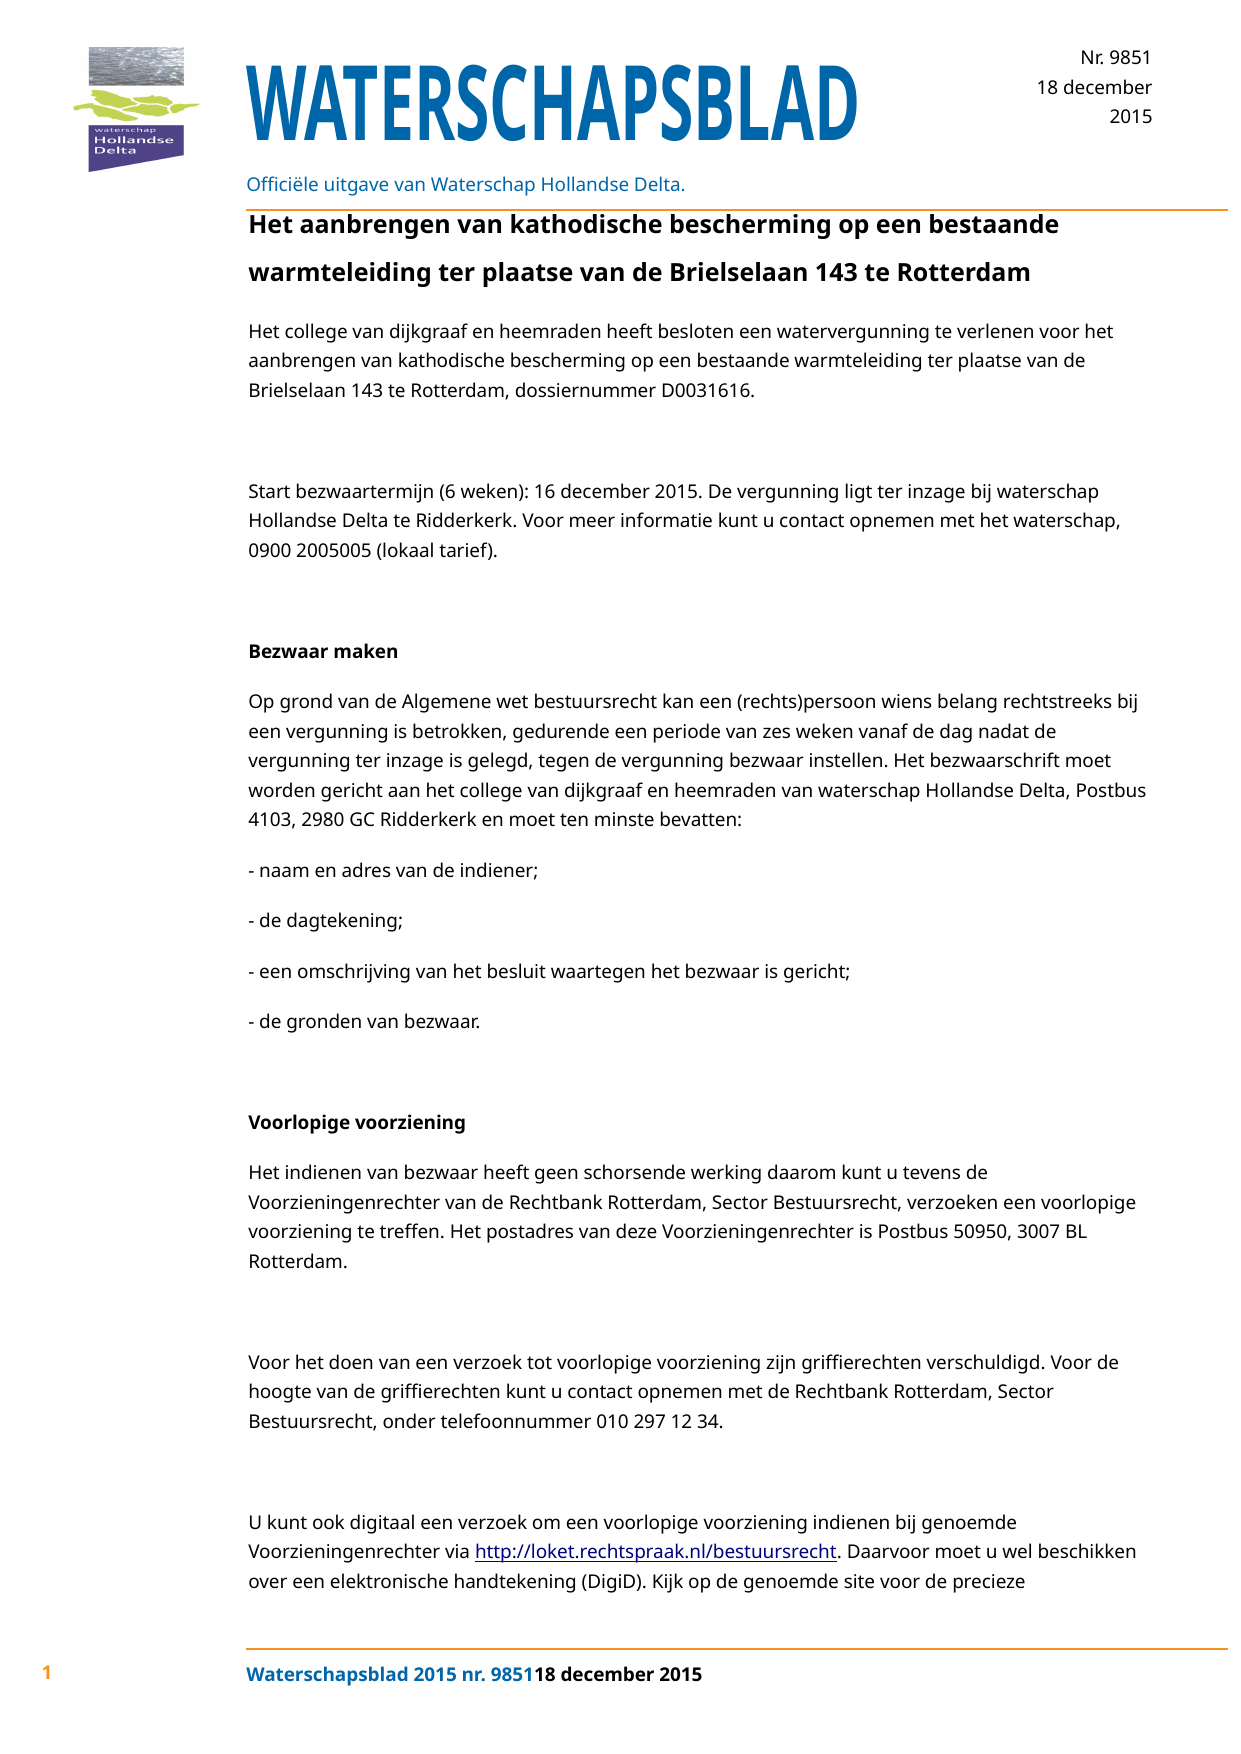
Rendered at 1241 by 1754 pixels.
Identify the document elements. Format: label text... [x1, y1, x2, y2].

text Voorlopige voorziening [248, 1109, 1152, 1135]
text U kunt ook digitaal een verzoek om een voorlopige voorziening indienen bij genoemde Voorzieningenrechter via http://loket.rechtspraak.nl/bestuursrecht. Daarvoor moet u wel beschikken over een elektronische handtekening (DigiD). Kijk op de genoemde site voor de precieze [248, 1509, 1152, 1594]
text Op grond van de Algemene wet bestuursrecht kan een (rechts)persoon wiens belang rechtstreeks bij een vergunning is betrokken, gedurende een periode van zes weken vanaf de dag nadat de vergunning ter inzage is gelegd, tegen de vergunning bezwaar instellen. Het bezwaarschrift moet worden gericht aan het college van dijkgraaf en heemraden van waterschap Hollandse Delta, Postbus 4103, 2980 GC Ridderkerk en moet ten minste bevatten: [248, 688, 1152, 832]
text Voor het doen van een verzoek tot voorlopige voorziening zijn griffierechten verschuldigd. Voor de hoogte van de griffierechten kunt u contact opnemen met de Rechtbank Rotterdam, Sector Bestuursrecht, onder telefoonnummer 010 297 12 34. [248, 1349, 1152, 1434]
text Het indienen van bezwaar heeft geen schorsende werking daarom kunt u tevens de Voorzieningenrechter van de Rechtbank Rotterdam, Sector Bestuursrecht, verzoeken een voorlopige voorziening te treffen. Het postadres van deze Voorzieningenrechter is Postbus 50950, 3007 BL Rotterdam. [248, 1159, 1152, 1274]
text - de dagtekening; [248, 907, 1152, 933]
picture [41, 47, 231, 172]
text Het aanbrengen van kathodische bescherming op een bestaande warmteleiding ter plaatse van de Brielselaan 143 te Rotterdam [248, 211, 1152, 288]
text - een omschrijving van het besluit waartegen het bezwaar is gericht; [248, 958, 1152, 984]
text - de gronden van bezwaar. [248, 1008, 1152, 1034]
text Het college van dijkgraaf en heemraden heeft besloten een watervergunning te verlenen voor het aanbrengen van kathodische bescherming op een bestaande warmteleiding ter plaatse van de Brielselaan 143 te Rotterdam, dossiernummer D0031616. [248, 318, 1152, 403]
text - naam en adres van de indiener; [248, 857, 1152, 883]
text Start bezwaartermijn (6 weken): 16 december 2015. De vergunning ligt ter inzage bij waterschap Hollandse Delta te Ridderkerk. Voor meer informatie kunt u contact opnemen met het waterschap, 0900 2005005 (lokaal tarief). [248, 478, 1152, 563]
text Bezwaar maken [248, 638, 1152, 664]
